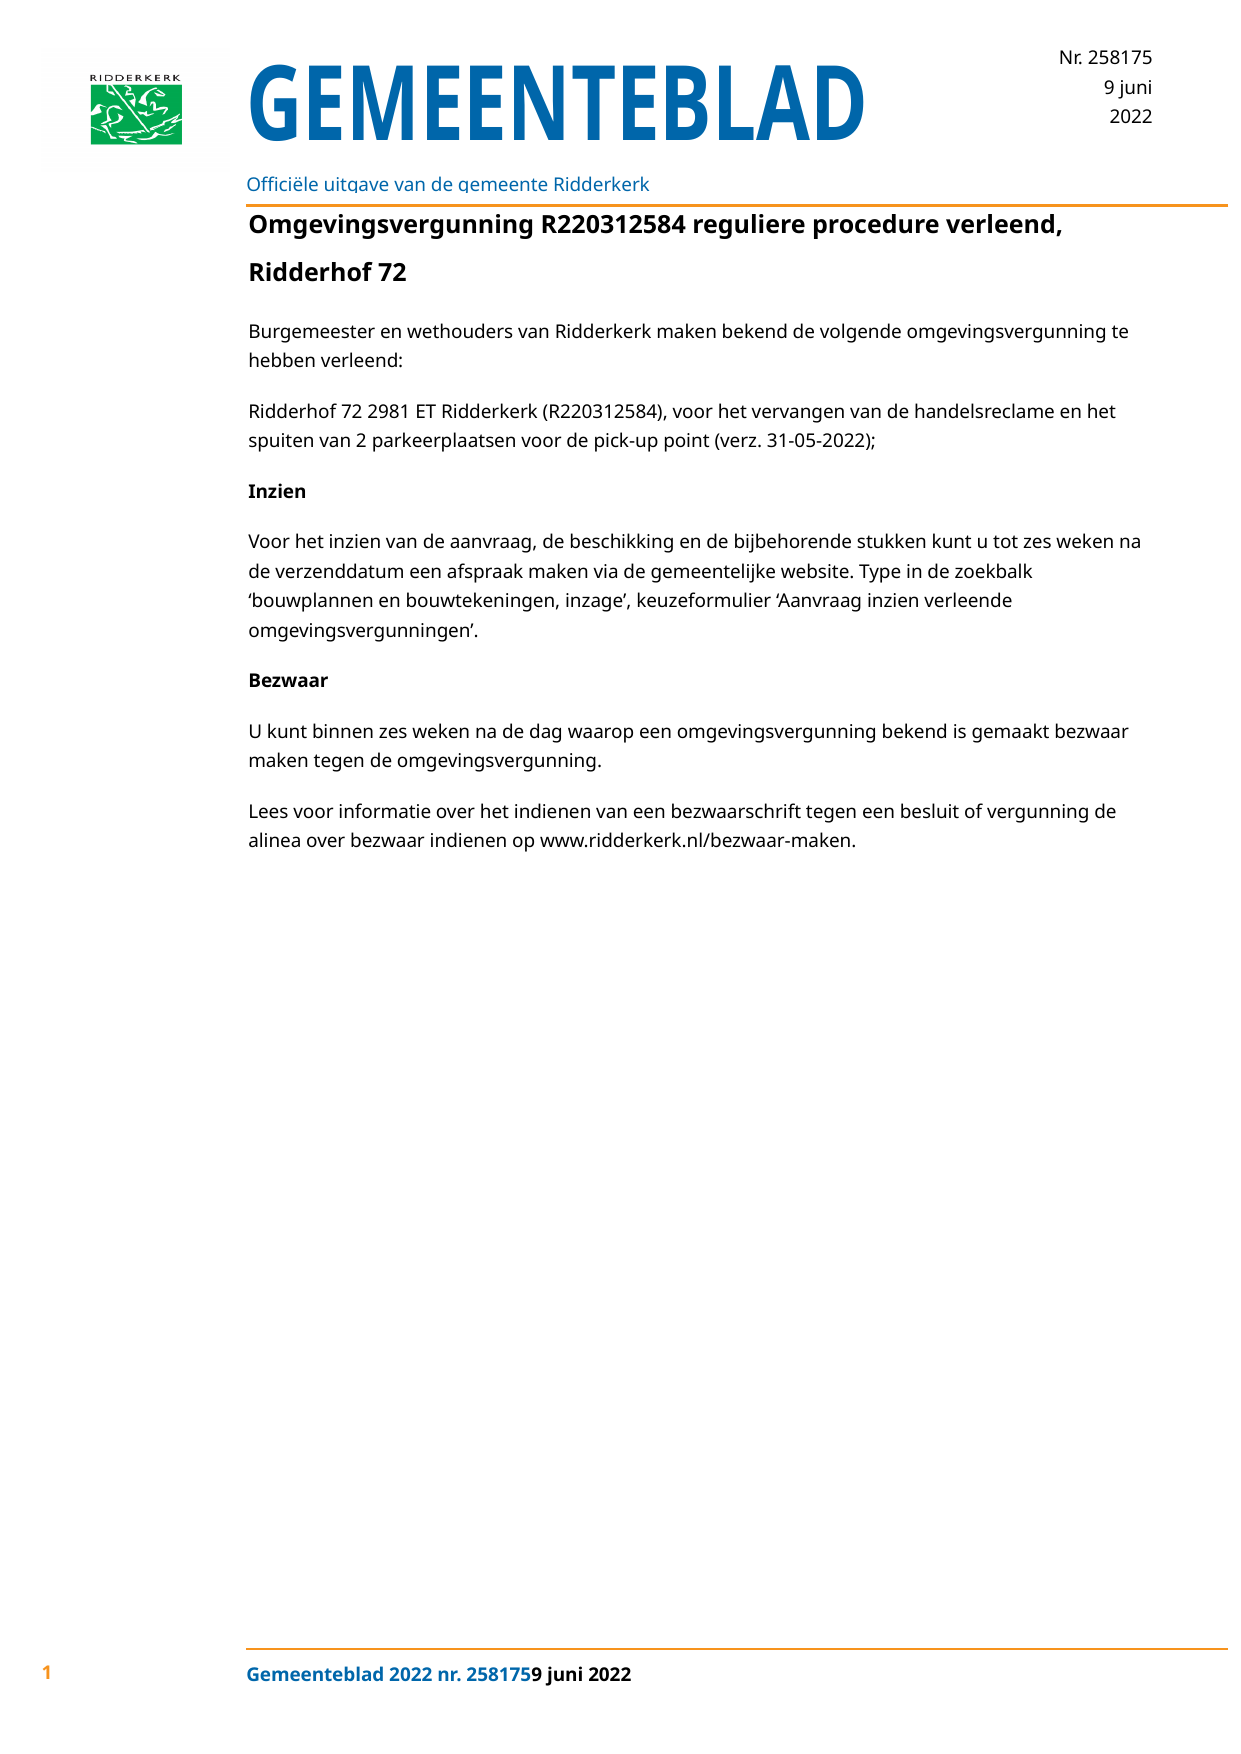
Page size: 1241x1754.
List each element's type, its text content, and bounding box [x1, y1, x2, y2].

text Bezwaar [248, 667, 1152, 693]
text Voor het inzien van de aanvraag, de beschikking en de bijbehorende stukken kunt u tot zes weken na de verzenddatum een afspraak maken via de gemeentelijke website. Type in de zoekbalk ‘bouwplannen en bouwtekeningen, inzage’, keuzeformulier ‘Aanvraag inzien verleende omgevingsvergunningen’. [248, 528, 1152, 643]
text Ridderhof 72 2981 ET Ridderkerk (R220312584), voor het vervangen van de handelsreclame en het spuiten van 2 parkeerplaatsen voor de pick-up point (verz. 31-05-2022); [248, 398, 1152, 453]
text Omgevingsvergunning R220312584 reguliere procedure verleend, Ridderhof 72 [248, 207, 1152, 288]
text Burgemeester en wethouders van Ridderkerk maken bekend de volgende omgevingsvergunning te hebben verleend: [248, 318, 1152, 373]
picture [41, 47, 231, 172]
text Inzien [248, 478, 1152, 504]
text Lees voor informatie over het indienen van een bezwaarschrift tegen een besluit of vergunning de alinea over bezwaar indienen op www.ridderkerk.nl/bezwaar-maken. [248, 798, 1152, 853]
text U kunt binnen zes weken na de dag waarop een omgevingsvergunning bekend is gemaakt bezwaar maken tegen de omgevingsvergunning. [248, 718, 1152, 773]
